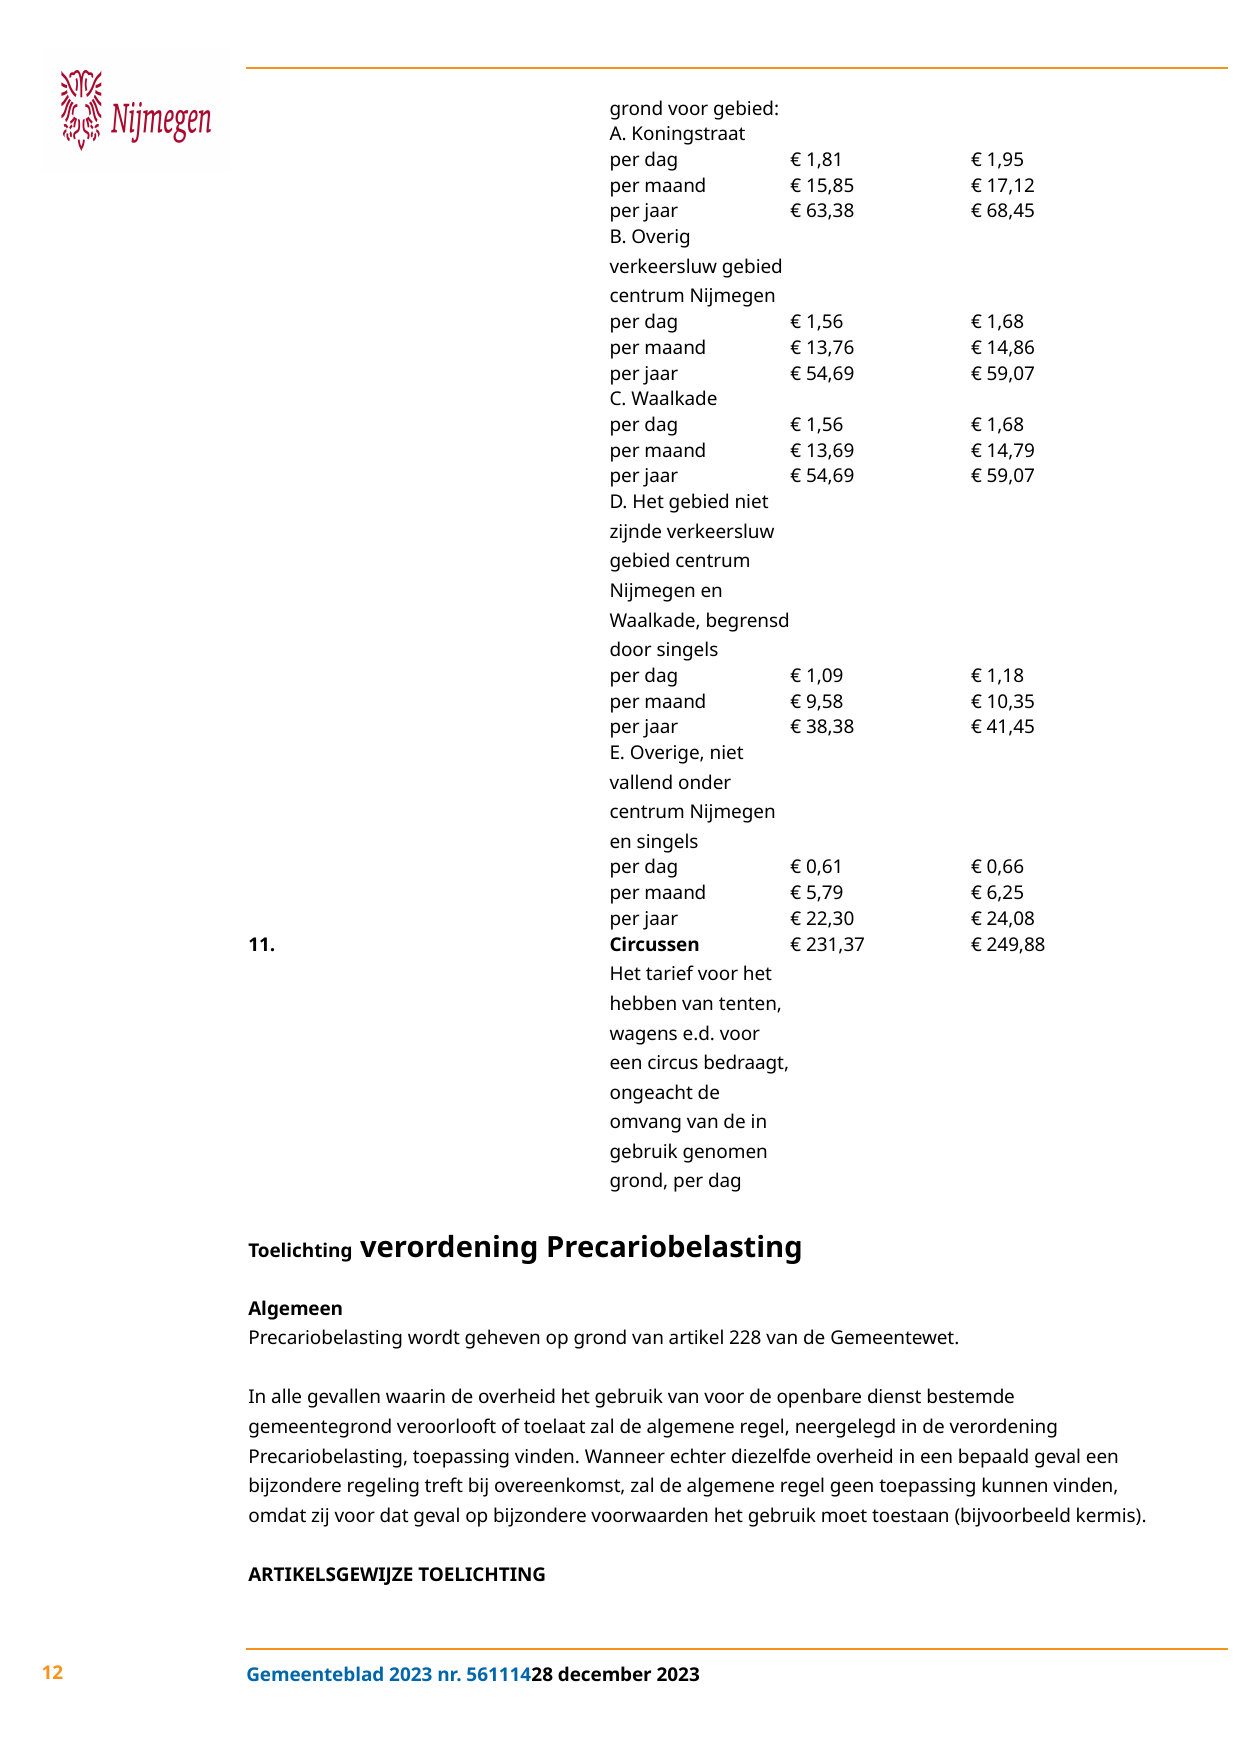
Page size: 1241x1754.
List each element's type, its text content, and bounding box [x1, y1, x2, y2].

table_cell [971, 739, 1152, 854]
text Toelichting verordening Precariobelasting [248, 1226, 1152, 1266]
table_cell [429, 198, 609, 223]
table_cell C. Waalkade [609, 386, 790, 411]
table_cell per dag [609, 308, 790, 334]
table_cell € 1,68 [971, 411, 1152, 437]
table_cell [429, 172, 609, 198]
table_cell [248, 411, 429, 437]
table_cell [248, 334, 429, 360]
table_cell per maand [609, 688, 790, 713]
table_cell grond voor gebied: [609, 95, 790, 121]
text Precariobelasting wordt geheven op grond van artikel 228 van de Gemeentewet. [248, 1324, 1152, 1350]
table_cell € 1,56 [790, 308, 971, 334]
table_cell B. Overig verkeersluw gebied centrum Nijmegen [609, 224, 790, 308]
table_cell E. Overige, niet vallend onder centrum Nijmegen en singels [609, 739, 790, 854]
table_cell [429, 386, 609, 411]
table_cell 11. [248, 931, 429, 1193]
table_cell [248, 489, 429, 662]
table_cell per jaar [609, 463, 790, 488]
table_cell € 38,38 [790, 714, 971, 739]
table_cell [429, 146, 609, 172]
table_cell € 10,35 [971, 688, 1152, 713]
table_cell [248, 146, 429, 172]
table_cell € 1,18 [971, 662, 1152, 688]
table_cell [429, 905, 609, 931]
table_cell [429, 854, 609, 879]
text Algemeen [248, 1295, 1152, 1321]
table_cell [248, 172, 429, 198]
table_cell € 9,58 [790, 688, 971, 713]
table_cell € 54,69 [790, 463, 971, 488]
table_cell [429, 411, 609, 437]
table_cell [248, 739, 429, 854]
table_cell [790, 739, 971, 854]
table_cell € 14,86 [971, 334, 1152, 360]
table_cell [248, 360, 429, 386]
text In alle gevallen waarin de overheid het gebruik van voor de openbare dienst bestemde gemeentegrond veroorlooft of toelaat zal de algemene regel, neergelegd in de verordening Precariobelasting, toepassing vinden. Wanneer echter diezelfde overheid in een bepaald geval een bijzondere regeling treft bij overeenkomst, zal de algemene regel geen toepassing kunnen vinden, omdat zij voor dat geval op bijzondere voorwaarden het gebruik moet toestaan (bijvoorbeeld kermis). [248, 1384, 1152, 1528]
table_cell [429, 489, 609, 662]
table_cell € 6,25 [971, 880, 1152, 905]
table_cell € 249,88 [971, 931, 1152, 1193]
table_cell per maand [609, 334, 790, 360]
table_cell [429, 334, 609, 360]
table_cell [790, 95, 971, 121]
table_cell D. Het gebied niet zijnde verkeersluw gebied centrum Nijmegen en Waalkade, begrensd door singels [609, 489, 790, 662]
table_cell € 15,85 [790, 172, 971, 198]
table_cell € 13,69 [790, 437, 971, 463]
table_cell € 22,30 [790, 905, 971, 931]
table_cell [971, 489, 1152, 662]
table_cell [429, 224, 609, 308]
table_cell [429, 95, 609, 121]
table_cell [429, 880, 609, 905]
table_cell [248, 437, 429, 463]
table_cell per jaar [609, 905, 790, 931]
table_cell [790, 121, 971, 146]
table_cell [248, 854, 429, 879]
table_cell [971, 95, 1152, 121]
table_cell [429, 739, 609, 854]
table_cell [429, 688, 609, 713]
table_cell [429, 437, 609, 463]
table_cell [248, 463, 429, 488]
picture [41, 47, 231, 172]
table_cell A. Koningstraat [609, 121, 790, 146]
table_cell per dag [609, 854, 790, 879]
table_cell Circussen Het tarief voor het hebben van tenten, wagens e.d. voor een circus bedraagt, ongeacht de omvang van de in gebruik genomen grond, per dag [609, 931, 790, 1193]
table_cell per dag [609, 662, 790, 688]
table_cell € 0,66 [971, 854, 1152, 879]
table_cell [790, 224, 971, 308]
table_cell per maand [609, 172, 790, 198]
table_cell per jaar [609, 360, 790, 386]
table_cell [971, 121, 1152, 146]
table_cell [248, 714, 429, 739]
table_cell € 68,45 [971, 198, 1152, 223]
table_cell per maand [609, 437, 790, 463]
table_cell [790, 489, 971, 662]
table_cell € 24,08 [971, 905, 1152, 931]
table_cell [429, 714, 609, 739]
table_cell [248, 688, 429, 713]
table_cell € 13,76 [790, 334, 971, 360]
table_cell per jaar [609, 714, 790, 739]
table_cell € 14,79 [971, 437, 1152, 463]
table_cell [429, 931, 609, 1193]
table_cell [248, 905, 429, 931]
table_cell € 231,37 [790, 931, 971, 1193]
table_cell [429, 662, 609, 688]
table_cell € 1,81 [790, 146, 971, 172]
table_cell [248, 198, 429, 223]
table_cell per dag [609, 146, 790, 172]
table_cell € 63,38 [790, 198, 971, 223]
table_cell [248, 386, 429, 411]
table_cell € 5,79 [790, 880, 971, 905]
table_cell [429, 308, 609, 334]
table_cell [790, 386, 971, 411]
table_cell € 41,45 [971, 714, 1152, 739]
table_cell per maand [609, 880, 790, 905]
table_cell € 59,07 [971, 463, 1152, 488]
table_cell [429, 121, 609, 146]
table_cell € 54,69 [790, 360, 971, 386]
table_cell [971, 224, 1152, 308]
table_cell per dag [609, 411, 790, 437]
table_cell per jaar [609, 198, 790, 223]
table_cell € 1,56 [790, 411, 971, 437]
table_cell € 1,95 [971, 146, 1152, 172]
table_cell € 17,12 [971, 172, 1152, 198]
table_cell [429, 463, 609, 488]
table_cell [971, 386, 1152, 411]
text ARTIKELSGEWIJZE TOELICHTING [248, 1561, 1152, 1587]
table_cell € 1,68 [971, 308, 1152, 334]
table_cell [248, 224, 429, 308]
table_cell [248, 308, 429, 334]
table_cell [248, 880, 429, 905]
table_cell [248, 121, 429, 146]
table_cell € 1,09 [790, 662, 971, 688]
table_cell € 0,61 [790, 854, 971, 879]
table_cell € 59,07 [971, 360, 1152, 386]
table_cell [248, 662, 429, 688]
table_cell [248, 95, 429, 121]
table_cell [429, 360, 609, 386]
